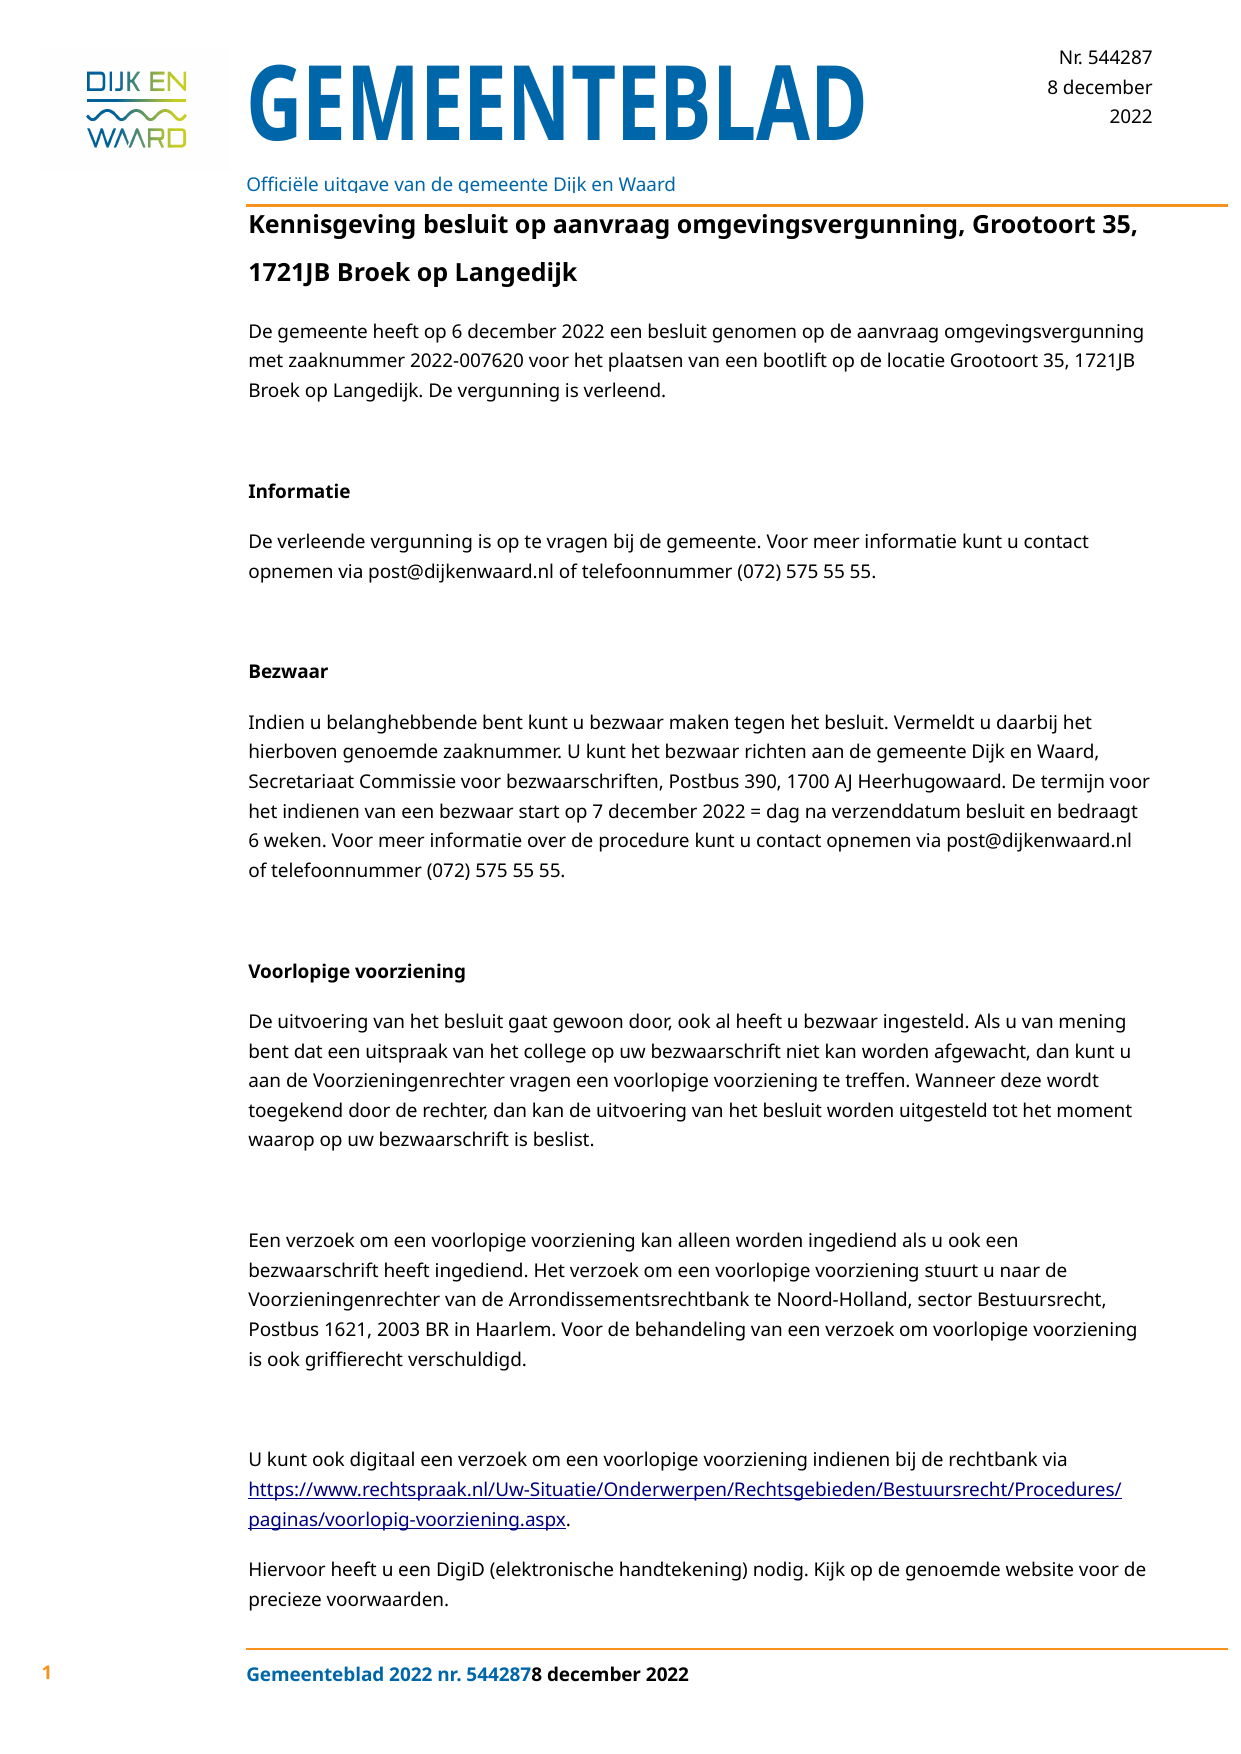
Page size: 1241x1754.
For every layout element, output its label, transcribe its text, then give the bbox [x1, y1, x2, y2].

text Een verzoek om een voorlopige voorziening kan alleen worden ingediend als u ook een bezwaarschrift heeft ingediend. Het verzoek om een voorlopige voorziening stuurt u naar de Voorzieningenrechter van de Arrondissementsrechtbank te Noord-Holland, sector Bestuursrecht, Postbus 1621, 2003 BR in Haarlem. Voor de behandeling van een verzoek om voorlopige voorziening is ook griffierecht verschuldigd. [248, 1227, 1152, 1372]
text U kunt ook digitaal een verzoek om een voorlopige voorziening indienen bij de rechtbank via https://www.rechtspraak.nl/Uw-Situatie/Onderwerpen/Rechtsgebieden/Bestuursrecht/Procedures/paginas/voorlopig-voorziening.aspx. [248, 1447, 1152, 1532]
text Voorlopige voorziening [248, 958, 1152, 984]
text Hiervoor heeft u een DigiD (elektronische handtekening) nodig. Kijk op de genoemde website voor de precieze voorwaarden. [248, 1556, 1152, 1612]
text Informatie [248, 478, 1152, 504]
text Indien u belanghebbende bent kunt u bezwaar maken tegen het besluit. Vermeldt u daarbij het hierboven genoemde zaaknummer. U kunt het bezwaar richten aan de gemeente Dijk en Waard, Secretariaat Commissie voor bezwaarschriften, Postbus 390, 1700 AJ Heerhugowaard. De termijn voor het indienen van een bezwaar start op 7 december 2022 = dag na verzenddatum besluit en bedraagt 6 weken. Voor meer informatie over de procedure kunt u contact opnemen via post@dijkenwaard.nl of telefoonnummer (072) 575 55 55. [248, 709, 1152, 883]
text De verleende vergunning is op te vragen bij de gemeente. Voor meer informatie kunt u contact opnemen via post@dijkenwaard.nl of telefoonnummer (072) 575 55 55. [248, 528, 1152, 584]
text Kennisgeving besluit op aanvraag omgevingsvergunning, Grootoort 35, 1721JB Broek op Langedijk [248, 207, 1152, 288]
text De gemeente heeft op 6 december 2022 een besluit genomen op de aanvraag omgevingsvergunning met zaaknummer 2022-007620 voor het plaatsen van een bootlift op de locatie Grootoort 35, 1721JB Broek op Langedijk. De vergunning is verleend. [248, 318, 1152, 403]
picture [41, 47, 231, 172]
text De uitvoering van het besluit gaat gewoon door, ook al heeft u bezwaar ingesteld. Als u van mening bent dat een uitspraak van het college op uw bezwaarschrift niet kan worden afgewacht, dan kunt u aan de Voorzieningenrechter vragen een voorlopige voorziening te treffen. Wanneer deze wordt toegekend door de rechter, dan kan de uitvoering van het besluit worden uitgesteld tot het moment waarop op uw bezwaarschrift is beslist. [248, 1008, 1152, 1152]
text Bezwaar [248, 659, 1152, 684]
